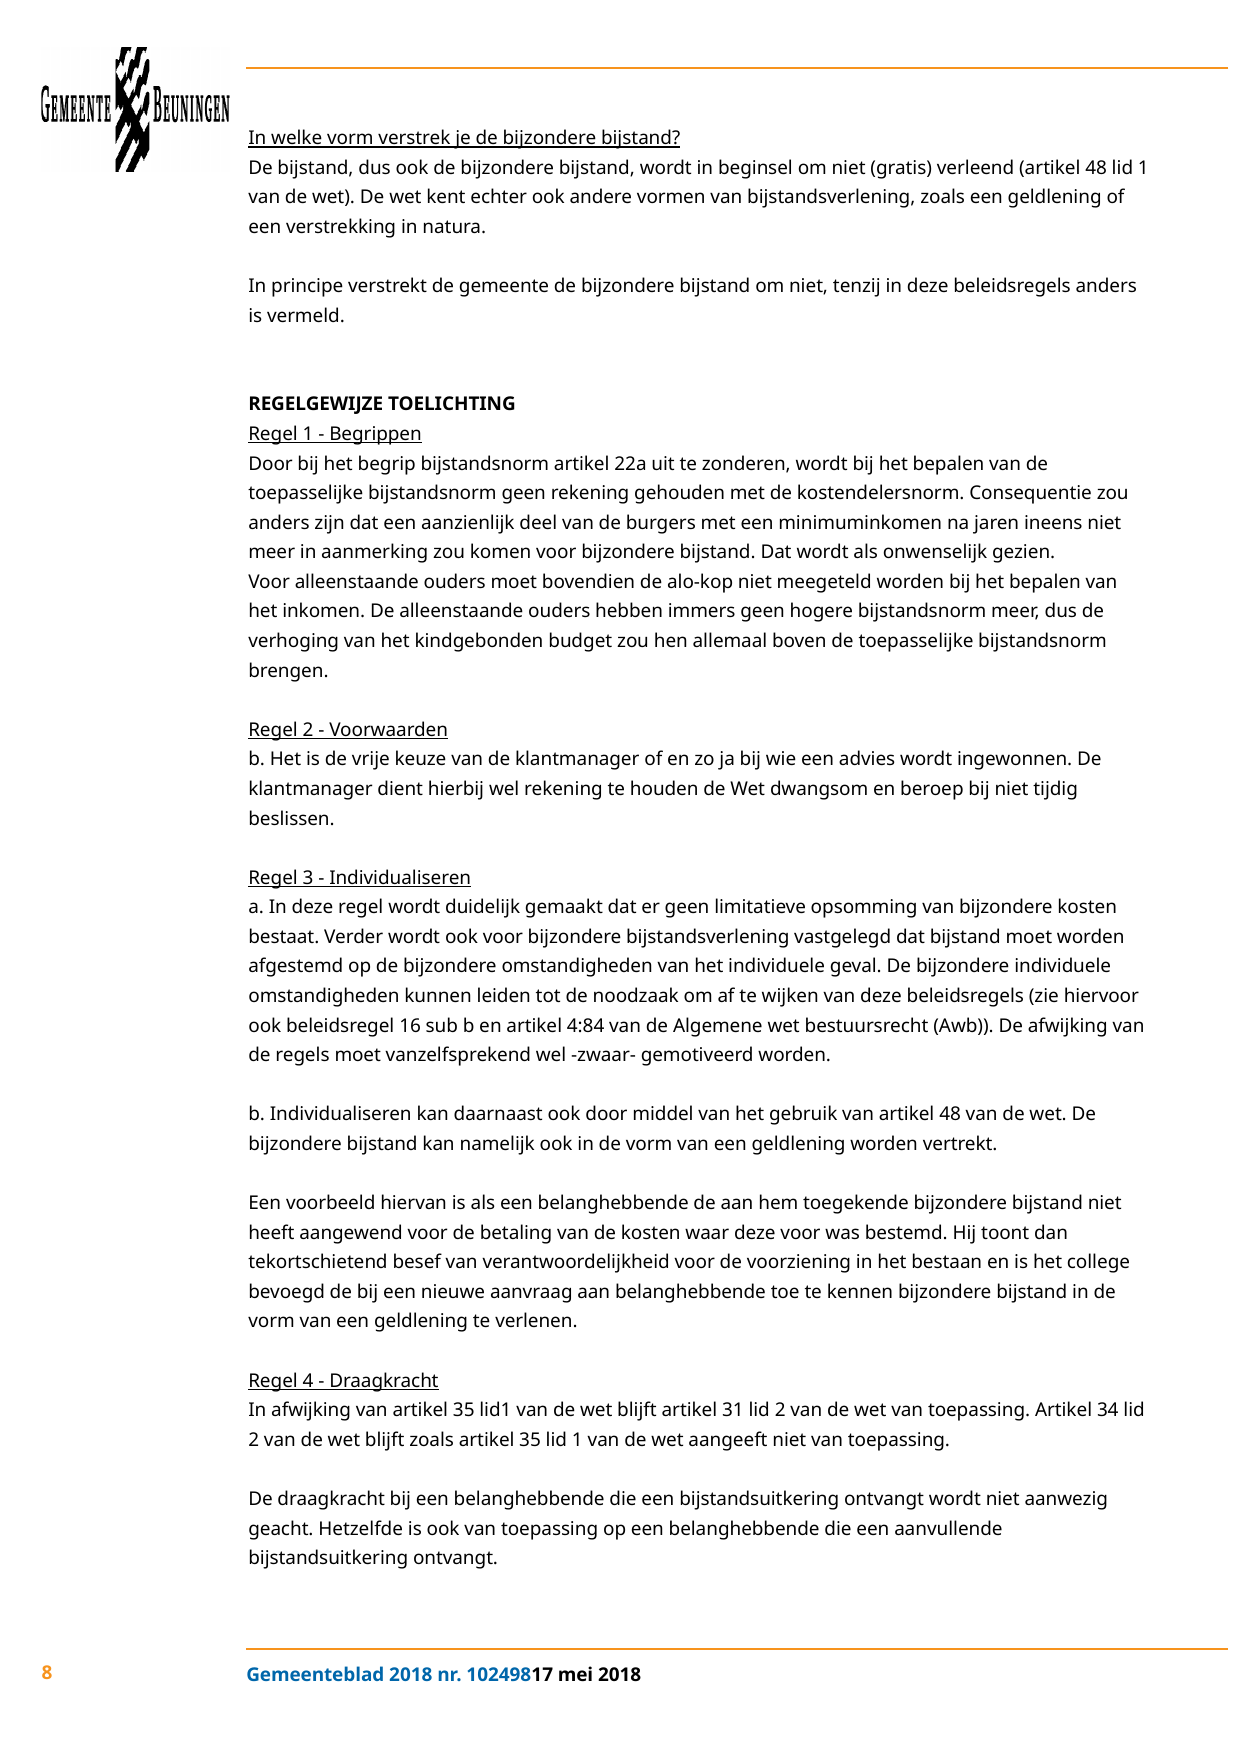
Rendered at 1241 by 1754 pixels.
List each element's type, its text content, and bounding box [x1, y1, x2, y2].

text De bijstand, dus ook de bijzondere bijstand, wordt in beginsel om niet (gratis) verleend (artikel 48 lid 1 van de wet). De wet kent echter ook andere vormen van bijstandsverlening, zoals een geldlening of een verstrekking in natura. [248, 154, 1152, 239]
text b. Het is de vrije keuze van de klantmanager of en zo ja bij wie een advies wordt ingewonnen. De klantmanager dient hierbij wel rekening te houden de Wet dwangsom en beroep bij niet tijdig beslissen. [248, 746, 1152, 831]
text De draagkracht bij een belanghebbende die een bijstandsuitkering ontvangt wordt niet aanwezig geacht. Hetzelfde is ook van toepassing op een belanghebbende die een aanvullende bijstandsuitkering ontvangt. [248, 1485, 1152, 1570]
text REGELGEWIJZE TOELICHTING [248, 391, 1152, 416]
text In afwijking van artikel 35 lid1 van de wet blijft artikel 31 lid 2 van de wet van toepassing. Artikel 34 lid 2 van de wet blijft zoals artikel 35 lid 1 van de wet aangeeft niet van toepassing. [248, 1396, 1152, 1452]
text Regel 3 - Individualiseren [248, 864, 1152, 890]
picture [41, 47, 231, 172]
text b. Individualiseren kan daarnaast ook door middel van het gebruik van artikel 48 van de wet. De bijzondere bijstand kan namelijk ook in de vorm van een geldlening worden vertrekt. [248, 1101, 1152, 1156]
text Regel 1 - Begrippen [248, 420, 1152, 446]
text Regel 4 - Draagkracht [248, 1367, 1152, 1393]
text In principe verstrekt de gemeente de bijzondere bijstand om niet, tenzij in deze beleidsregels anders is vermeld. [248, 272, 1152, 328]
text Door bij het begrip bijstandsnorm artikel 22a uit te zonderen, wordt bij het bepalen van de toepasselijke bijstandsnorm geen rekening gehouden met de kostendelersnorm. Consequentie zou anders zijn dat een aanzienlijk deel van de burgers met een minimuminkomen na jaren ineens niet meer in aanmerking zou komen voor bijzondere bijstand. Dat wordt als onwenselijk gezien. [248, 450, 1152, 564]
text In welke vorm verstrek je de bijzondere bijstand? [248, 124, 1152, 150]
text Regel 2 - Voorwaarden [248, 716, 1152, 742]
text Voor alleenstaande ouders moet bovendien de alo-kop niet meegeteld worden bij het bepalen van het inkomen. De alleenstaande ouders hebben immers geen hogere bijstandsnorm meer, dus de verhoging van het kindgebonden budget zou hen allemaal boven de toepasselijke bijstandsnorm brengen. [248, 568, 1152, 683]
text Een voorbeeld hiervan is als een belanghebbende de aan hem toegekende bijzondere bijstand niet heeft aangewend voor de betaling van de kosten waar deze voor was bestemd. Hij toont dan tekortschietend besef van verantwoordelijkheid voor de voorziening in het bestaan en is het college bevoegd de bij een nieuwe aanvraag aan belanghebbende toe te kennen bijzondere bijstand in de vorm van een geldlening te verlenen. [248, 1189, 1152, 1333]
text a. In deze regel wordt duidelijk gemaakt dat er geen limitatieve opsomming van bijzondere kosten bestaat. Verder wordt ook voor bijzondere bijstandsverlening vastgelegd dat bijstand moet worden afgestemd op de bijzondere omstandigheden van het individuele geval. De bijzondere individuele omstandigheden kunnen leiden tot de noodzaak om af te wijken van deze beleidsregels (zie hiervoor ook beleidsregel 16 sub b en artikel 4:84 van de Algemene wet bestuursrecht (Awb)). De afwijking van de regels moet vanzelfsprekend wel -zwaar- gemotiveerd worden. [248, 893, 1152, 1067]
